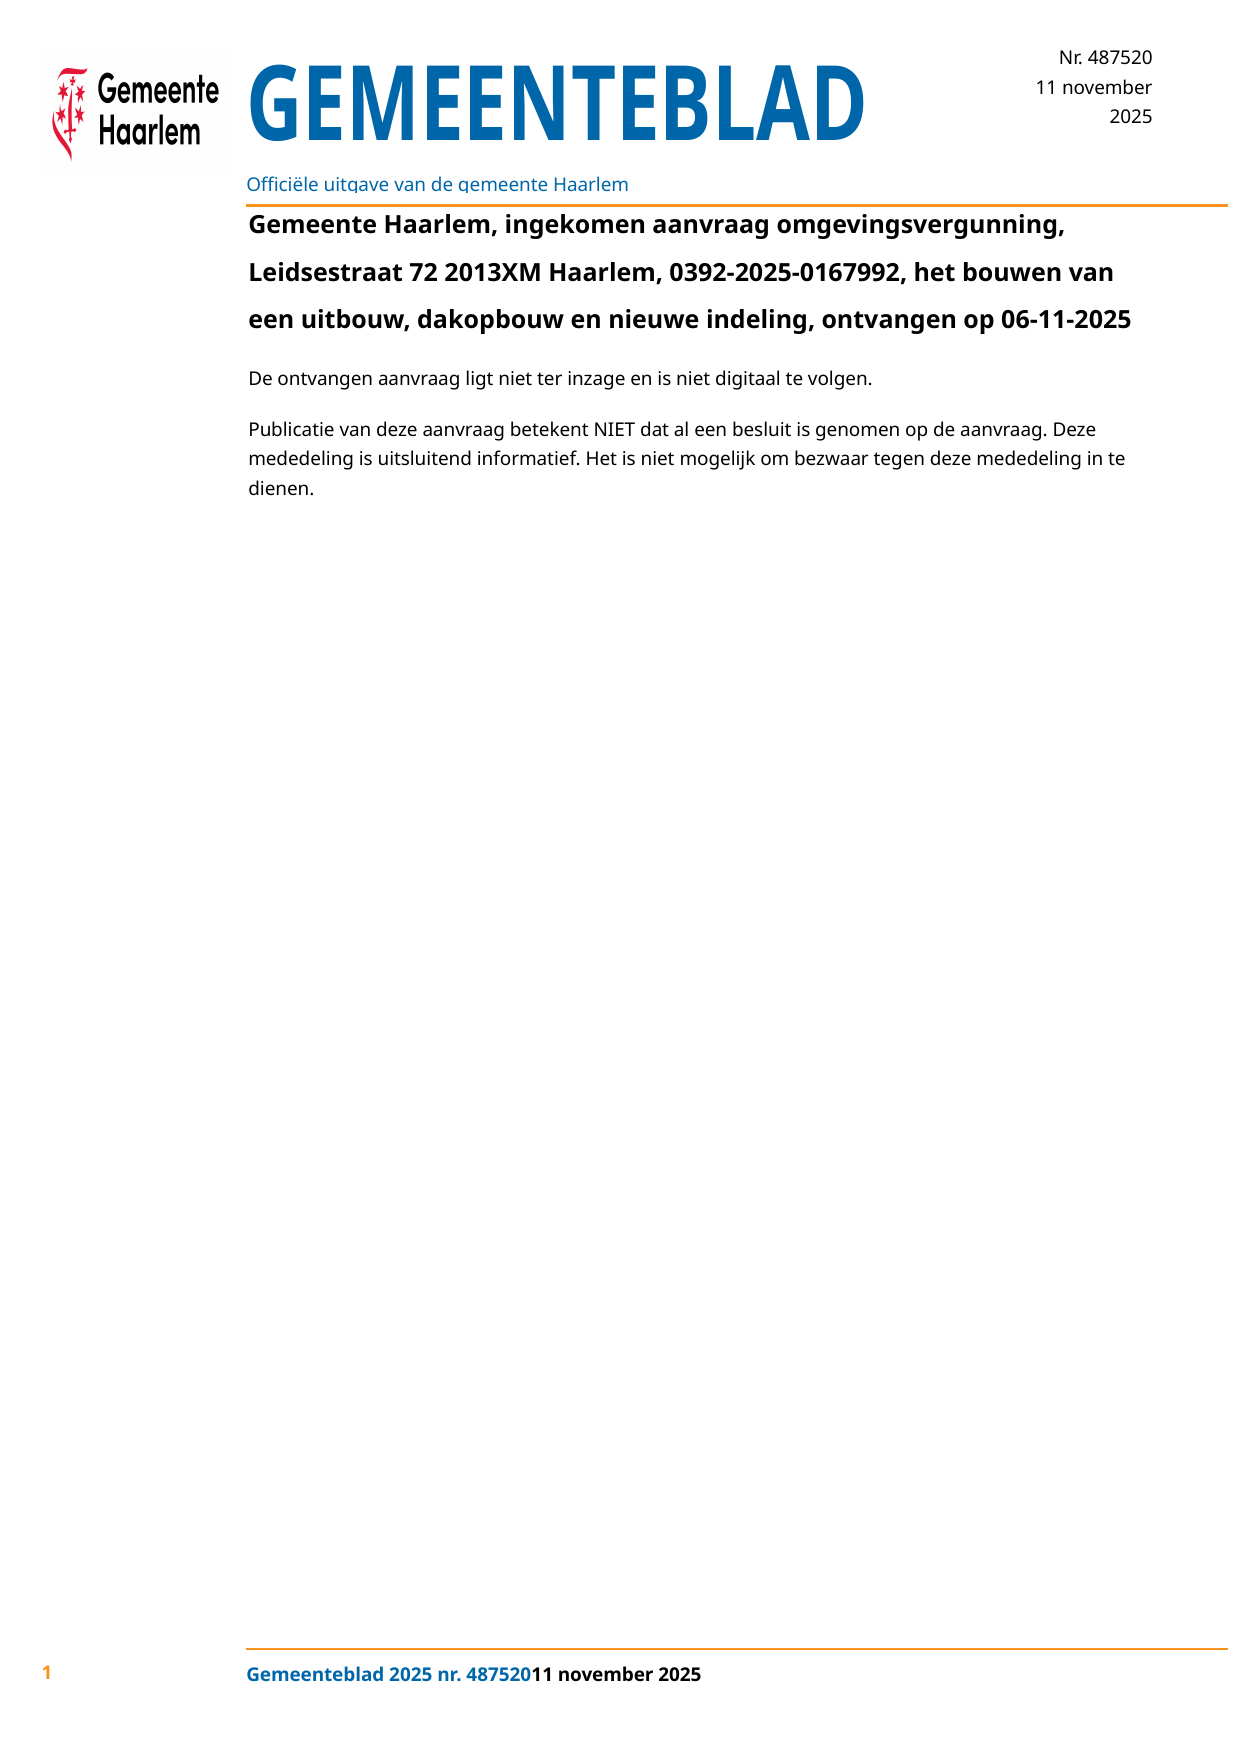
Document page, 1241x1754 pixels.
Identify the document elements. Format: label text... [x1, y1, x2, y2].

text De ontvangen aanvraag ligt niet ter inzage en is niet digitaal te volgen. [248, 366, 1152, 391]
text Publicatie van deze aanvraag betekent NIET dat al een besluit is genomen op de aanvraag. Deze mededeling is uitsluitend informatief. Het is niet mogelijk om bezwaar tegen deze mededeling in te dienen. [248, 416, 1152, 501]
text Gemeente Haarlem, ingekomen aanvraag omgevingsvergunning, Leidsestraat 72 2013XM Haarlem, 0392-2025-0167992, het bouwen van een uitbouw, dakopbouw en nieuwe indeling, ontvangen op 06-11-2025 [248, 207, 1152, 336]
picture [41, 47, 231, 172]
